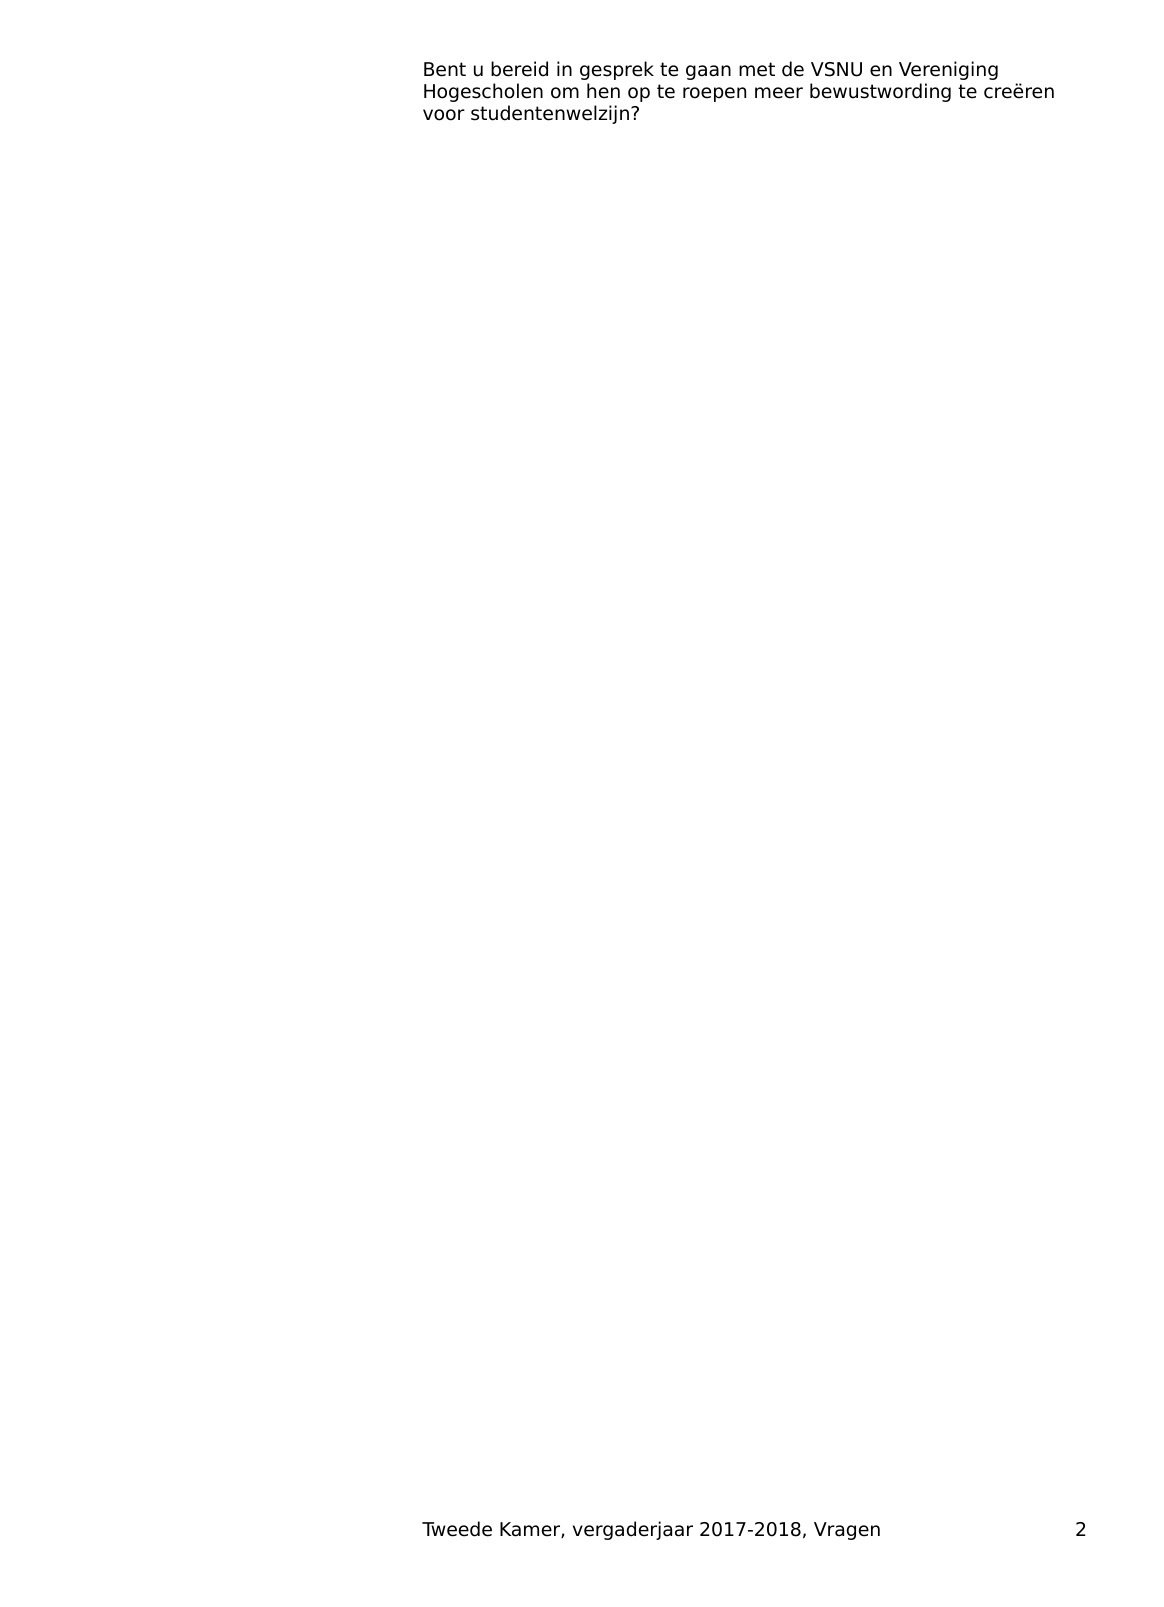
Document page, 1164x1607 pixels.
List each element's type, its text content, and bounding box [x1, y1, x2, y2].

text Bent u bereid in gesprek te gaan met de VSNU en Vereniging Hogescholen om hen op te roepen meer bewustwording te creëren voor studentenwelzijn? [422, 59, 1087, 125]
